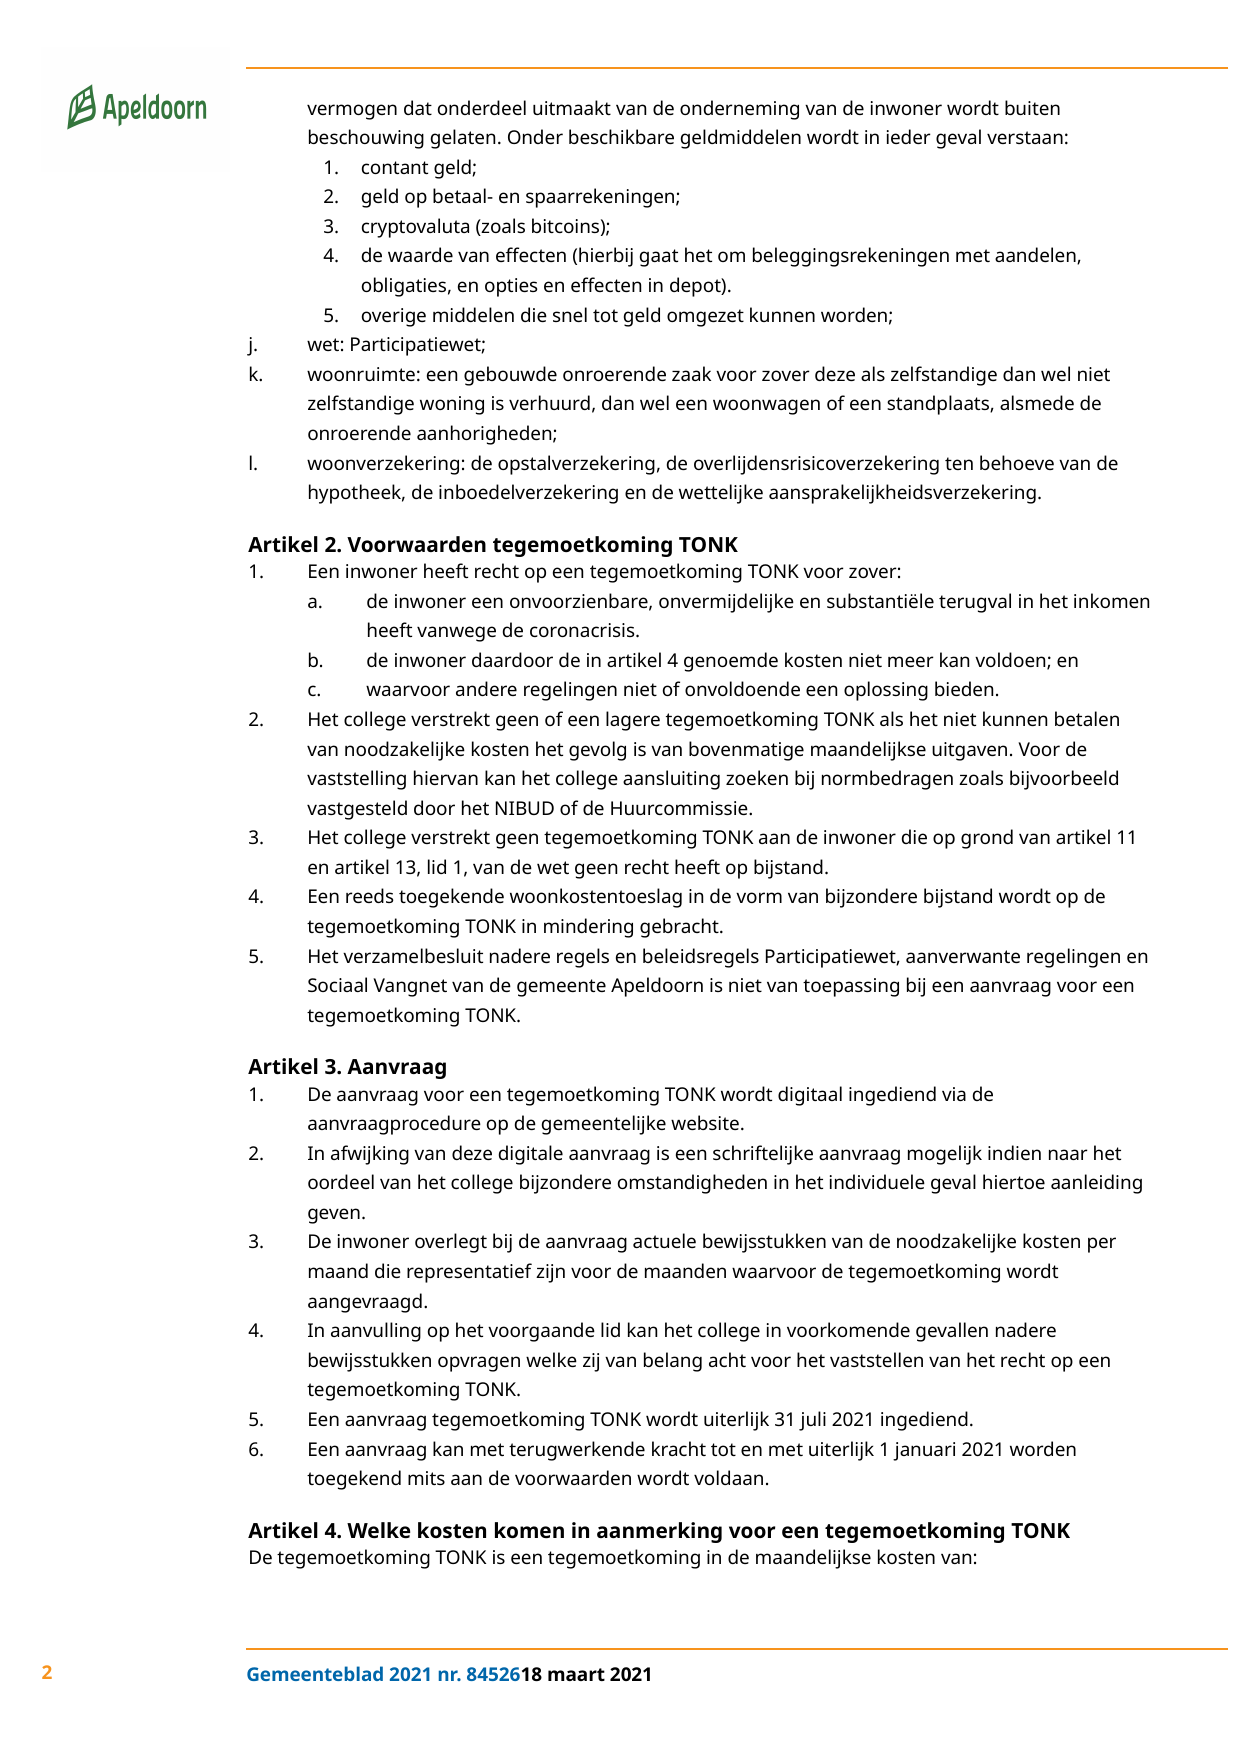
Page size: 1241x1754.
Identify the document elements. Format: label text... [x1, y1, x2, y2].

picture [41, 47, 231, 172]
text Artikel 4. Welke kosten komen in aanmerking voor een tegemoetkoming TONK [248, 1516, 1152, 1544]
list De aanvraag voor een tegemoetkoming TONK wordt digitaal ingediend via de aanvraagprocedure op de gemeentelijke website. [248, 1081, 1152, 1136]
list Een aanvraag tegemoetkoming TONK wordt uiterlijk 31 juli 2021 ingediend. [248, 1406, 1152, 1432]
list Een inwoner heeft recht op een tegemoetkoming TONK voor zover: [248, 558, 1152, 584]
list In afwijking van deze digitale aanvraag is een schriftelijke aanvraag mogelijk indien naar het oordeel van het college bijzondere omstandigheden in het individuele geval hiertoe aanleiding geven. [248, 1140, 1152, 1225]
list Een reeds toegekende woonkostentoeslag in de vorm van bijzondere bijstand wordt op de tegemoetkoming TONK in mindering gebracht. [248, 884, 1152, 939]
list In aanvulling op het voorgaande lid kan het college in voorkomende gevallen nadere bewijsstukken opvragen welke zij van belang acht voor het vaststellen van het recht op een tegemoetkoming TONK. [248, 1317, 1152, 1402]
list vermogen dat onderdeel uitmaakt van de onderneming van de inwoner wordt buiten beschouwing gelaten. Onder beschikbare geldmiddelen wordt in ieder geval verstaan: [248, 95, 1152, 150]
text De tegemoetkoming TONK is een tegemoetkoming in de maandelijkse kosten van: [248, 1544, 1152, 1570]
list de inwoner daardoor de in artikel 4 genoemde kosten niet meer kan voldoen; en [307, 647, 1152, 673]
list de inwoner een onvoorzienbare, onvermijdelijke en substantiële terugval in het inkomen heeft vanwege de coronacrisis. [307, 588, 1152, 643]
list Een aanvraag kan met terugwerkende kracht tot en met uiterlijk 1 januari 2021 worden toegekend mits aan de voorwaarden wordt voldaan. [248, 1436, 1152, 1491]
list de waarde van effecten (hierbij gaat het om beleggingsrekeningen met aandelen, obligaties, en opties en effecten in depot). [323, 243, 1152, 298]
list overige middelen die snel tot geld omgezet kunnen worden; [323, 302, 1152, 328]
list contant geld; [323, 154, 1152, 180]
list woonverzekering: de opstalverzekering, de overlijdensrisicoverzekering ten behoeve van de hypotheek, de inboedelverzekering en de wettelijke aansprakelijkheidsverzekering. [248, 450, 1152, 505]
list waarvoor andere regelingen niet of onvoldoende een oplossing bieden. [307, 677, 1152, 702]
list woonruimte: een gebouwde onroerende zaak voor zover deze als zelfstandige dan wel niet zelfstandige woning is verhuurd, dan wel een woonwagen of een standplaats, alsmede de onroerende aanhorigheden; [248, 361, 1152, 446]
list De inwoner overlegt bij de aanvraag actuele bewijsstukken van de noodzakelijke kosten per maand die representatief zijn voor de maanden waarvoor de tegemoetkoming wordt aangevraagd. [248, 1229, 1152, 1314]
text Artikel 2. Voorwaarden tegemoetkoming TONK [248, 530, 1152, 558]
list cryptovaluta (zoals bitcoins); [323, 213, 1152, 239]
list Het verzamelbesluit nadere regels en beleidsregels Participatiewet, aanverwante regelingen en Sociaal Vangnet van de gemeente Apeldoorn is niet van toepassing bij een aanvraag voor een tegemoetkoming TONK. [248, 943, 1152, 1028]
list wet: Participatiewet; [248, 331, 1152, 357]
list Het college verstrekt geen of een lagere tegemoetkoming TONK als het niet kunnen betalen van noodzakelijke kosten het gevolg is van bovenmatige maandelijkse uitgaven. Voor de vaststelling hiervan kan het college aansluiting zoeken bij normbedragen zoals bijvoorbeeld vastgesteld door het NIBUD of de Huurcommissie. [248, 706, 1152, 821]
list geld op betaal- en spaarrekeningen; [323, 183, 1152, 209]
list Het college verstrekt geen tegemoetkoming TONK aan de inwoner die op grond van artikel 11 en artikel 13, lid 1, van de wet geen recht heeft op bijstand. [248, 824, 1152, 880]
text Artikel 3. Aanvraag [248, 1052, 1152, 1081]
